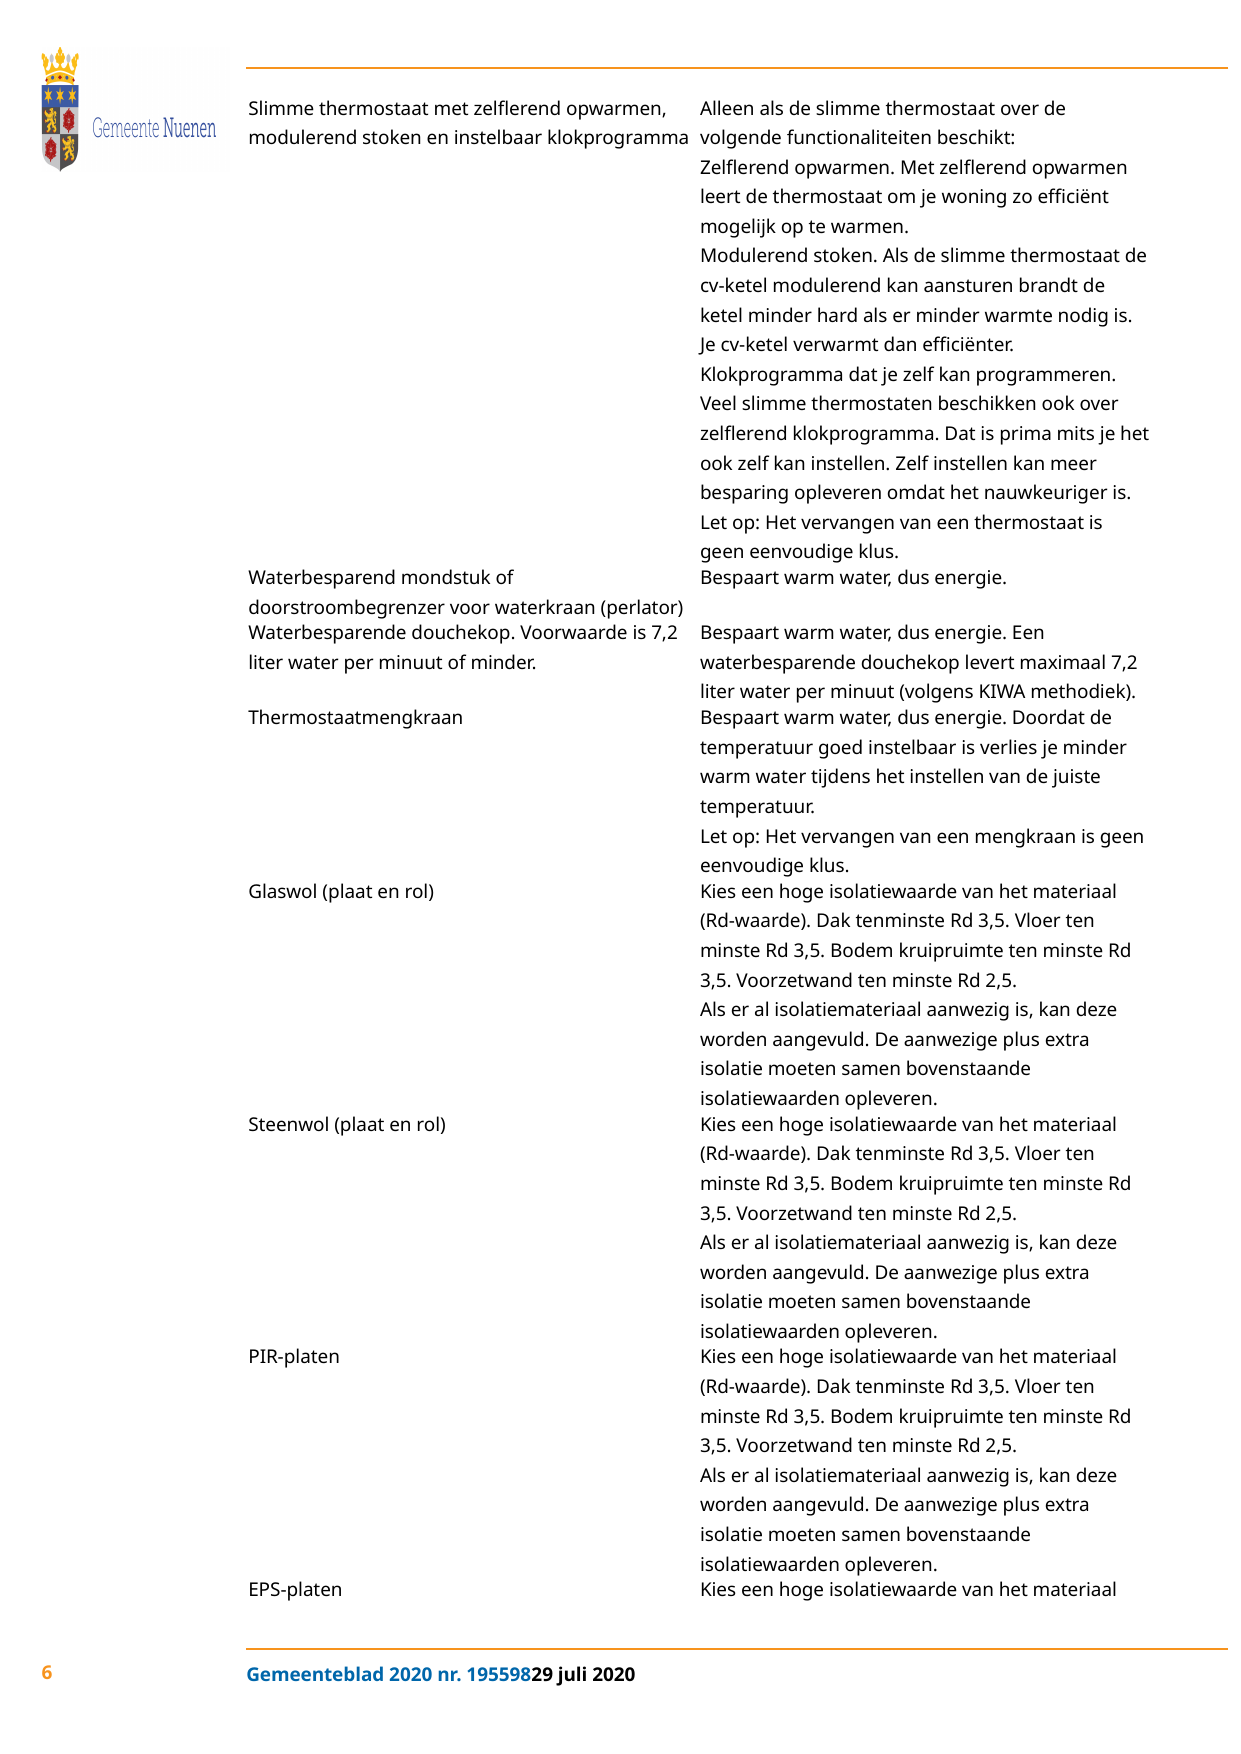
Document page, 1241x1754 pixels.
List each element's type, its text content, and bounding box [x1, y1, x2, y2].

table_cell Slimme thermostaat met zelflerend opwarmen, modulerend stoken en instelbaar klokprogramma [248, 95, 700, 564]
table_cell Waterbesparende douchekop. Voorwaarde is 7,2 liter water per minuut of minder. [248, 620, 700, 704]
table_cell Thermostaatmengkraan [248, 705, 700, 878]
table_cell Bespaart warm water, dus energie. Een waterbesparende douchekop levert maximaal 7,2 liter water per minuut (volgens KIWA methodiek). [700, 620, 1152, 704]
table_cell Kies een hoge isolatiewaarde van het materiaal (Rd-waarde). Dak tenminste Rd 3,5. Vloer ten minste Rd 3,5. Bodem kruipruimte ten minste Rd 3,5. Voorzetwand ten minste Rd 2,5. Als er al isolatiemateriaal aanwezig is, kan deze worden aangevuld. De aanwezige plus extra isolatie moeten samen bovenstaande isolatiewaarden opleveren. [700, 1111, 1152, 1344]
table_cell Glaswol (plaat en rol) [248, 878, 700, 1111]
table_cell Waterbesparend mondstuk of doorstroombegrenzer voor waterkraan (perlator) [248, 564, 700, 619]
table_cell PIR-platen [248, 1344, 700, 1577]
picture [41, 47, 231, 172]
table_cell Steenwol (plaat en rol) [248, 1111, 700, 1344]
table_cell Bespaart warm water, dus energie. Doordat de temperatuur goed instelbaar is verlies je minder warm water tijdens het instellen van de juiste temperatuur. Let op: Het vervangen van een mengkraan is geen eenvoudige klus. [700, 705, 1152, 878]
table_cell Bespaart warm water, dus energie. [700, 564, 1152, 619]
table_cell Kies een hoge isolatiewaarde van het materiaal [700, 1577, 1152, 1602]
table_cell Kies een hoge isolatiewaarde van het materiaal (Rd-waarde). Dak tenminste Rd 3,5. Vloer ten minste Rd 3,5. Bodem kruipruimte ten minste Rd 3,5. Voorzetwand ten minste Rd 2,5. Als er al isolatiemateriaal aanwezig is, kan deze worden aangevuld. De aanwezige plus extra isolatie moeten samen bovenstaande isolatiewaarden opleveren. [700, 878, 1152, 1111]
table_cell Kies een hoge isolatiewaarde van het materiaal (Rd-waarde). Dak tenminste Rd 3,5. Vloer ten minste Rd 3,5. Bodem kruipruimte ten minste Rd 3,5. Voorzetwand ten minste Rd 2,5. Als er al isolatiemateriaal aanwezig is, kan deze worden aangevuld. De aanwezige plus extra isolatie moeten samen bovenstaande isolatiewaarden opleveren. [700, 1344, 1152, 1577]
table_cell Alleen als de slimme thermostaat over de volgende functionaliteiten beschikt: Zelflerend opwarmen. Met zelflerend opwarmen leert de thermostaat om je woning zo efficiënt mogelijk op te warmen. Modulerend stoken. Als de slimme thermostaat de cv-ketel modulerend kan aansturen brandt de ketel minder hard als er minder warmte nodig is. Je cv-ketel verwarmt dan efficiënter. Klokprogramma dat je zelf kan programmeren. Veel slimme thermostaten beschikken ook over zelflerend klokprogramma. Dat is prima mits je het ook zelf kan instellen. Zelf instellen kan meer besparing opleveren omdat het nauwkeuriger is. Let op: Het vervangen van een thermostaat is geen eenvoudige klus. [700, 95, 1152, 564]
table_cell EPS-platen [248, 1577, 700, 1602]
